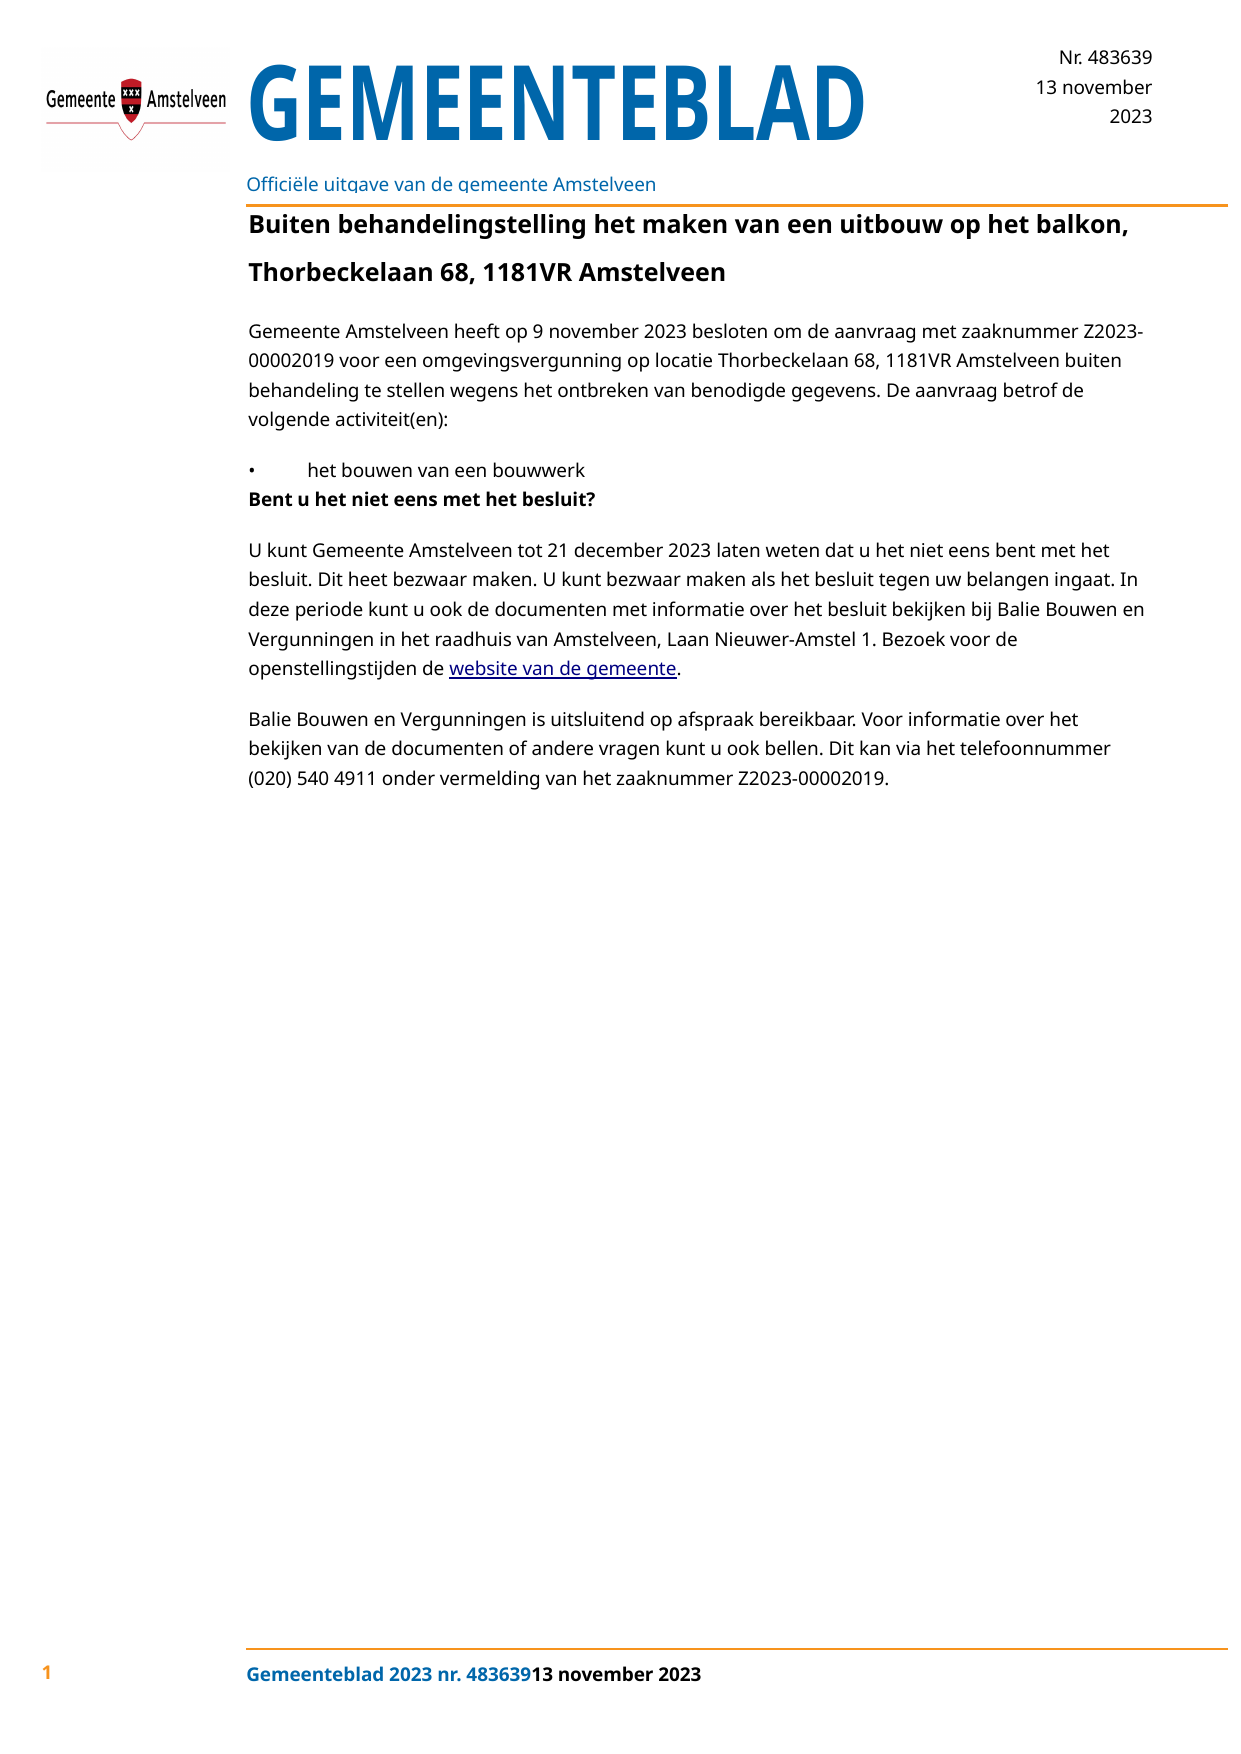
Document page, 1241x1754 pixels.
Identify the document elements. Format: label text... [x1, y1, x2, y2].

text Bent u het niet eens met het besluit? [248, 487, 1152, 512]
list het bouwen van een bouwwerk [248, 457, 1152, 483]
text U kunt Gemeente Amstelveen tot 21 december 2023 laten weten dat u het niet eens bent met het besluit. Dit heet bezwaar maken. U kunt bezwaar maken als het besluit tegen uw belangen ingaat. In deze periode kunt u ook de documenten met informatie over het besluit bekijken bij Balie Bouwen en Vergunningen in het raadhuis van Amstelveen, Laan Nieuwer-Amstel 1. Bezoek voor de openstellingstijden de website van de gemeente. [248, 537, 1152, 681]
text Buiten behandelingstelling het maken van een uitbouw op het balkon, Thorbeckelaan 68, 1181VR Amstelveen [248, 207, 1152, 288]
text Gemeente Amstelveen heeft op 9 november 2023 besloten om de aanvraag met zaaknummer Z2023-00002019 voor een omgevingsvergunning op locatie Thorbeckelaan 68, 1181VR Amstelveen buiten behandeling te stellen wegens het ontbreken van benodigde gegevens. De aanvraag betrof de volgende activiteit(en): [248, 318, 1152, 432]
picture [41, 47, 231, 172]
text Balie Bouwen en Vergunningen is uitsluitend op afspraak bereikbaar. Voor informatie over het bekijken van de documenten of andere vragen kunt u ook bellen. Dit kan via het telefoonnummer (020) 540 4911 onder vermelding van het zaaknummer Z2023-00002019. [248, 706, 1152, 791]
